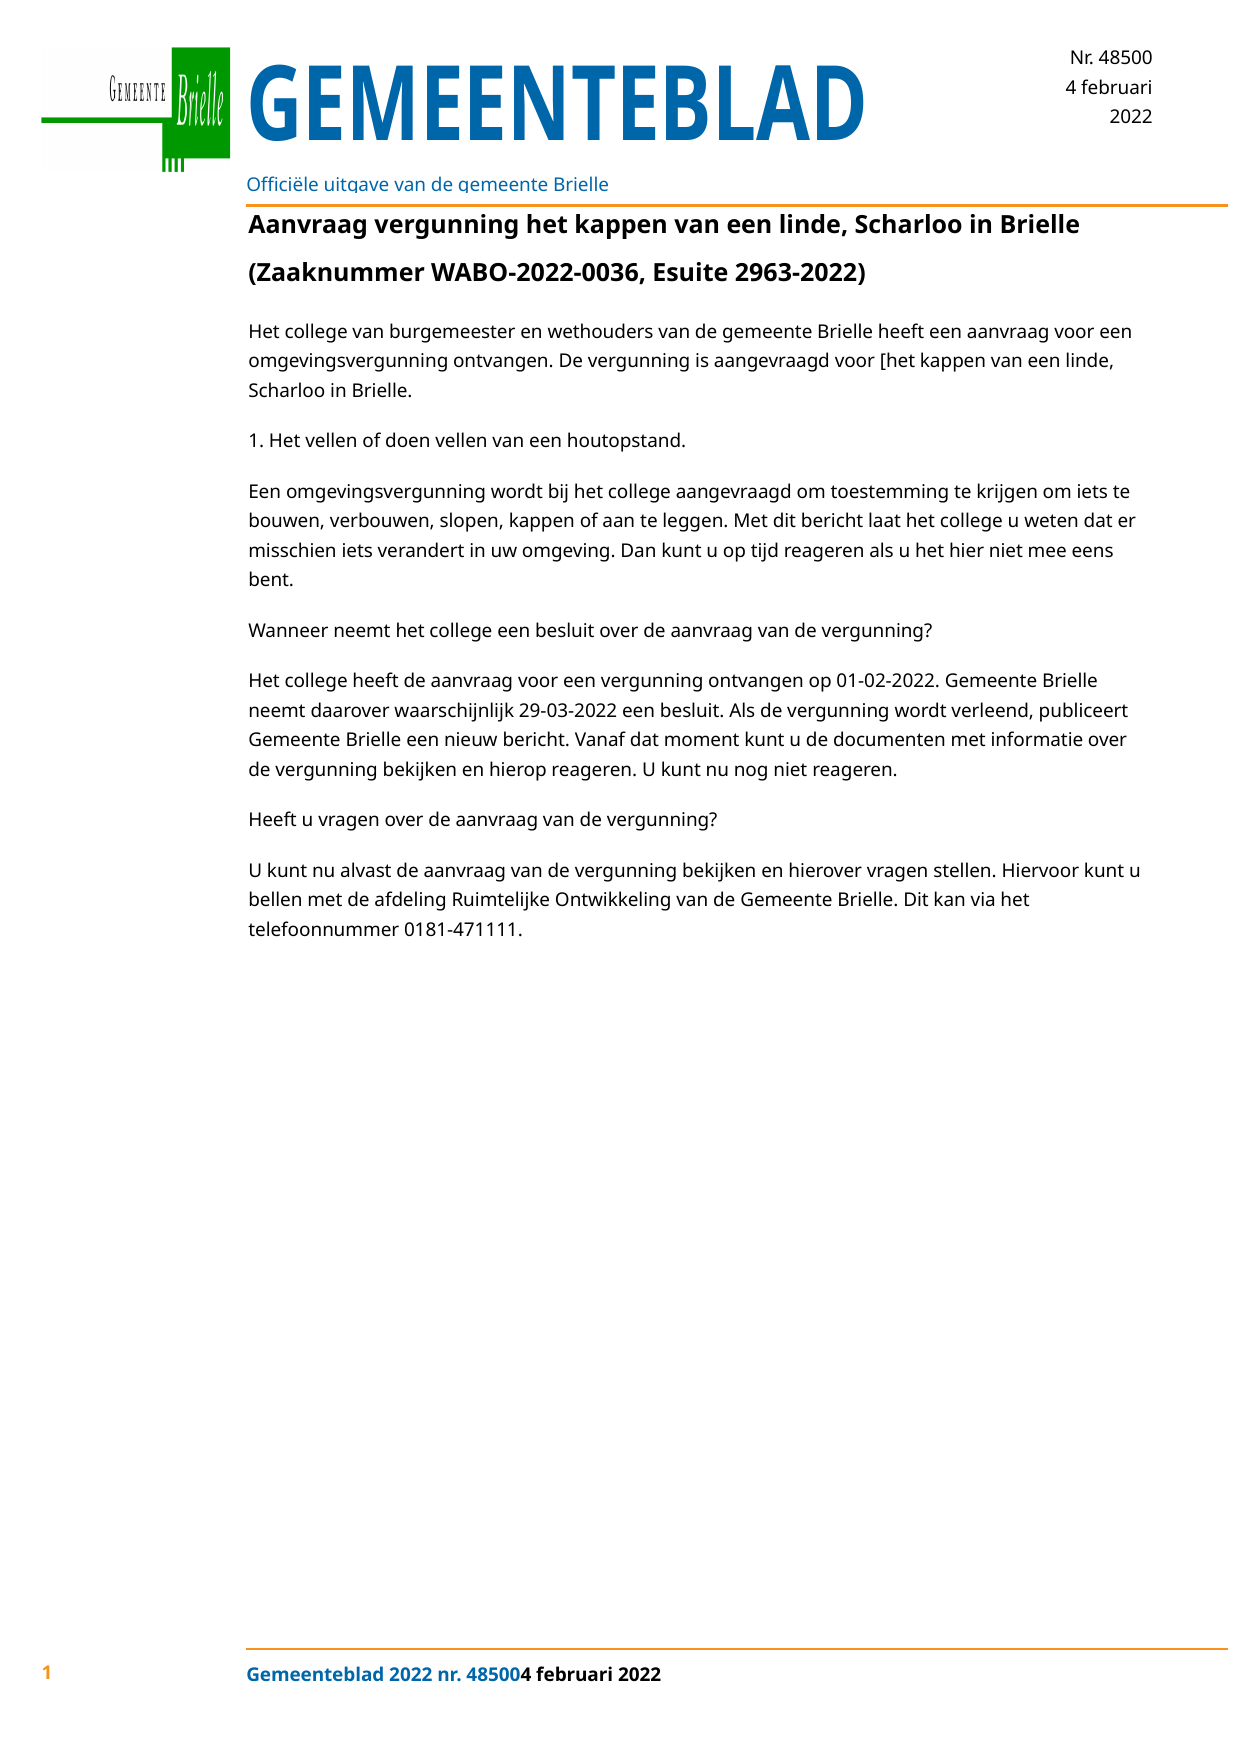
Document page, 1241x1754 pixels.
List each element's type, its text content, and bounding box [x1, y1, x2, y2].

text Aanvraag vergunning het kappen van een linde, Scharloo in Brielle (Zaaknummer WABO-2022-0036, Esuite 2963-2022) [248, 207, 1152, 288]
picture [41, 47, 231, 172]
text Een omgevingsvergunning wordt bij het college aangevraagd om toestemming te krijgen om iets te bouwen, verbouwen, slopen, kappen of aan te leggen. Met dit bericht laat het college u weten dat er misschien iets verandert in uw omgeving. Dan kunt u op tijd reageren als u het hier niet mee eens bent. [248, 478, 1152, 592]
text Het college heeft de aanvraag voor een vergunning ontvangen op 01-02-2022. Gemeente Brielle neemt daarover waarschijnlijk 29-03-2022 een besluit. Als de vergunning wordt verleend, publiceert Gemeente Brielle een nieuw bericht. Vanaf dat moment kunt u de documenten met informatie over de vergunning bekijken en hierop reageren. U kunt nu nog niet reageren. [248, 667, 1152, 782]
text 1. Het vellen of doen vellen van een houtopstand. [248, 427, 1152, 453]
text Wanneer neemt het college een besluit over de aanvraag van de vergunning? [248, 617, 1152, 643]
text Het college van burgemeester en wethouders van de gemeente Brielle heeft een aanvraag voor een omgevingsvergunning ontvangen. De vergunning is aangevraagd voor [het kappen van een linde, Scharloo in Brielle. [248, 318, 1152, 403]
text Heeft u vragen over de aanvraag van de vergunning? [248, 807, 1152, 832]
text U kunt nu alvast de aanvraag van de vergunning bekijken en hierover vragen stellen. Hiervoor kunt u bellen met de afdeling Ruimtelijke Ontwikkeling van de Gemeente Brielle. Dit kan via het telefoonnummer 0181-471111. [248, 857, 1152, 942]
